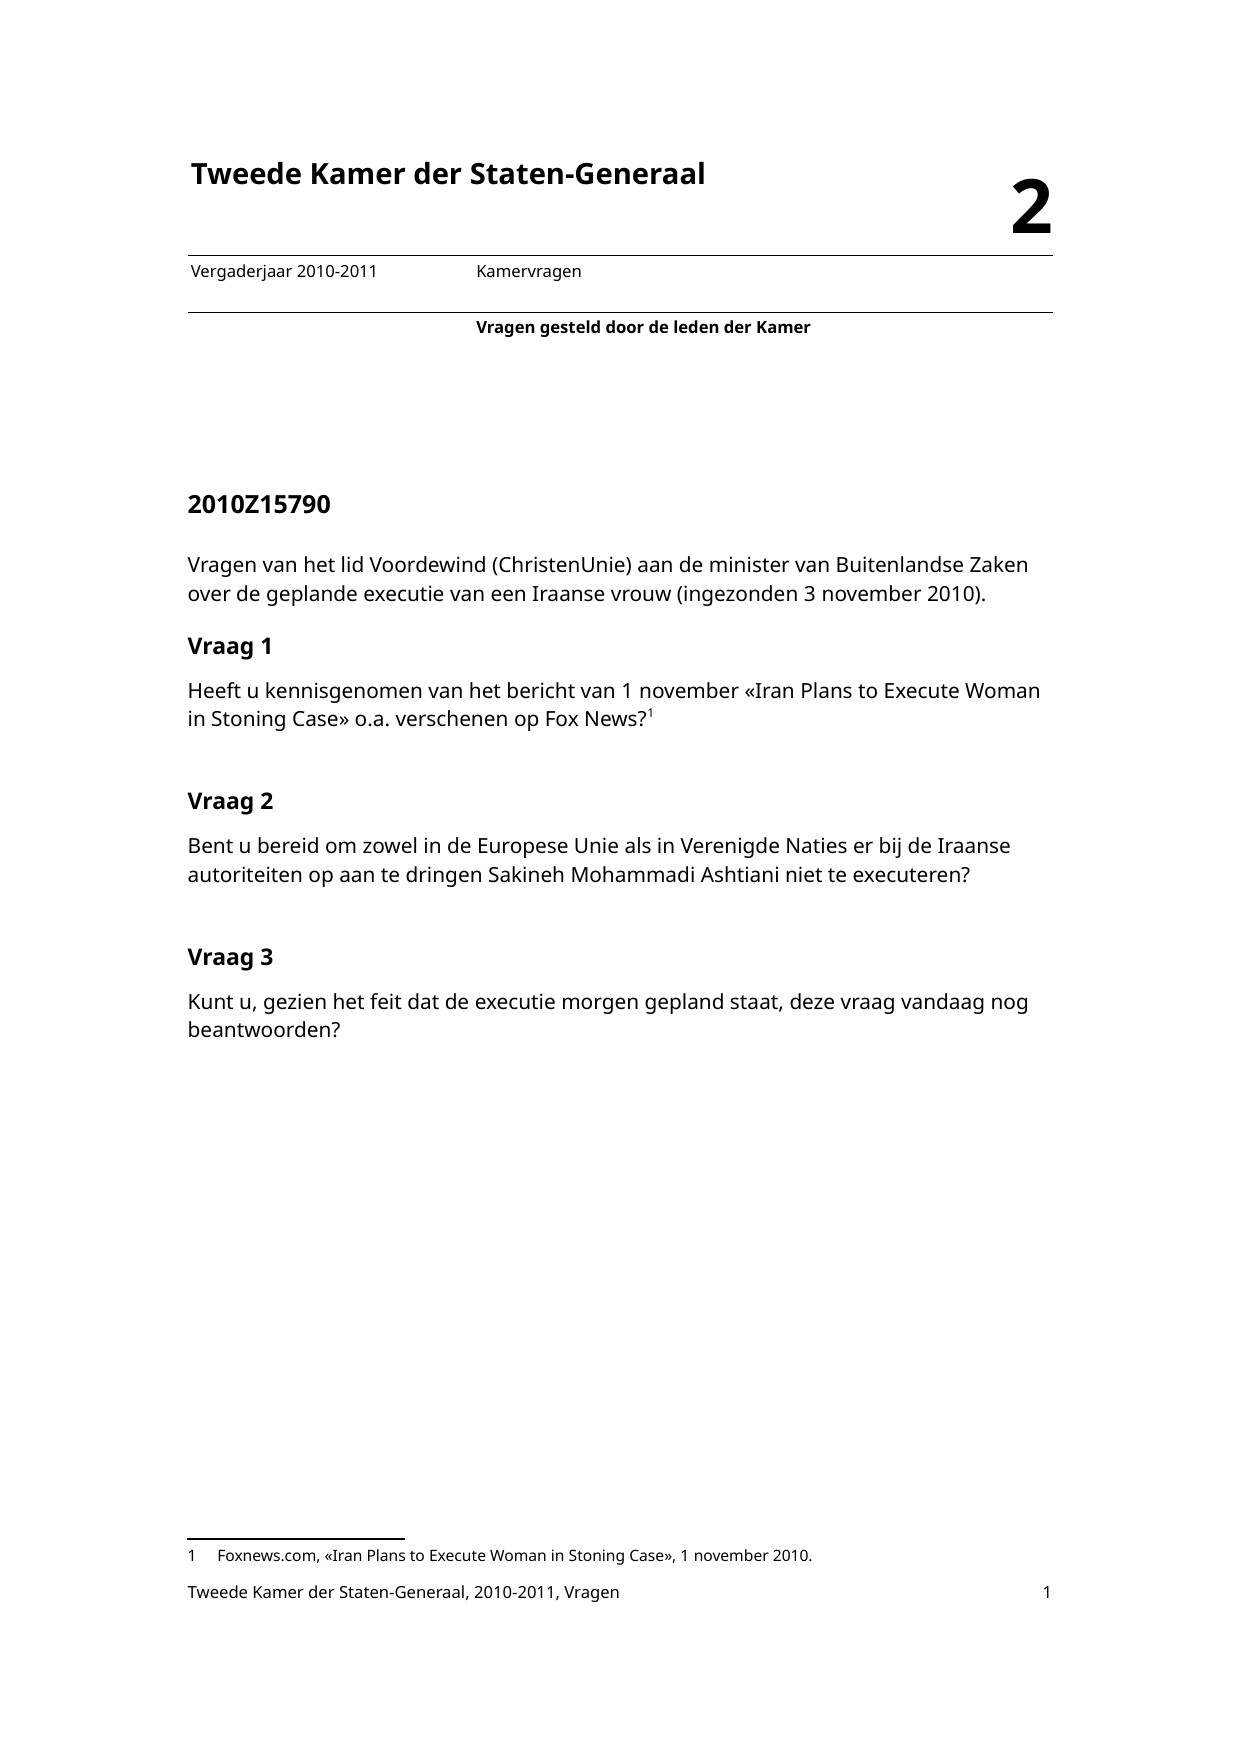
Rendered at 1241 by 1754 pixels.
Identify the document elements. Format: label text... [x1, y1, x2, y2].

table_cell Vragen gesteld door de leden der Kamer [473, 313, 1053, 339]
text Vragen van het lid Voordewind (ChristenUnie) aan de minister van Buitenlandse Zaken over de geplande executie van een Iraanse vrouw (ingezonden 3 november 2010). [187, 550, 1053, 607]
text 2010Z15790 [187, 487, 1053, 521]
table_cell Kamervragen [473, 256, 1053, 312]
subtitle Vraag 3 [187, 941, 1053, 972]
text Foxnews.com, «Iran Plans to Execute Woman in Stoning Case», 1 november 2010. [187, 1538, 1053, 1566]
subtitle Vraag 1 [187, 630, 1053, 661]
table_header Tweede Kamer der Staten-Generaal [188, 150, 879, 255]
text Heeft u kennisgenomen van het bericht van 1 november «Iran Plans to Execute Woman in Stoning Case» o.a. verschenen op Fox News? [187, 676, 1053, 733]
subtitle Vraag 2 [187, 785, 1053, 817]
table_header 2 [880, 150, 1053, 255]
table_cell [188, 313, 473, 339]
text Bent u bereid om zowel in de Europese Unie als in Verenigde Naties er bij de Iraanse autoriteiten op aan te dringen Sakineh Mohammadi Ashtiani niet te executeren? [187, 832, 1053, 888]
table_cell Vergaderjaar 2010-2011 [188, 256, 473, 312]
text Kunt u, gezien het feit dat de executie morgen gepland staat, deze vraag vandaag nog beantwoorden? [187, 987, 1053, 1044]
